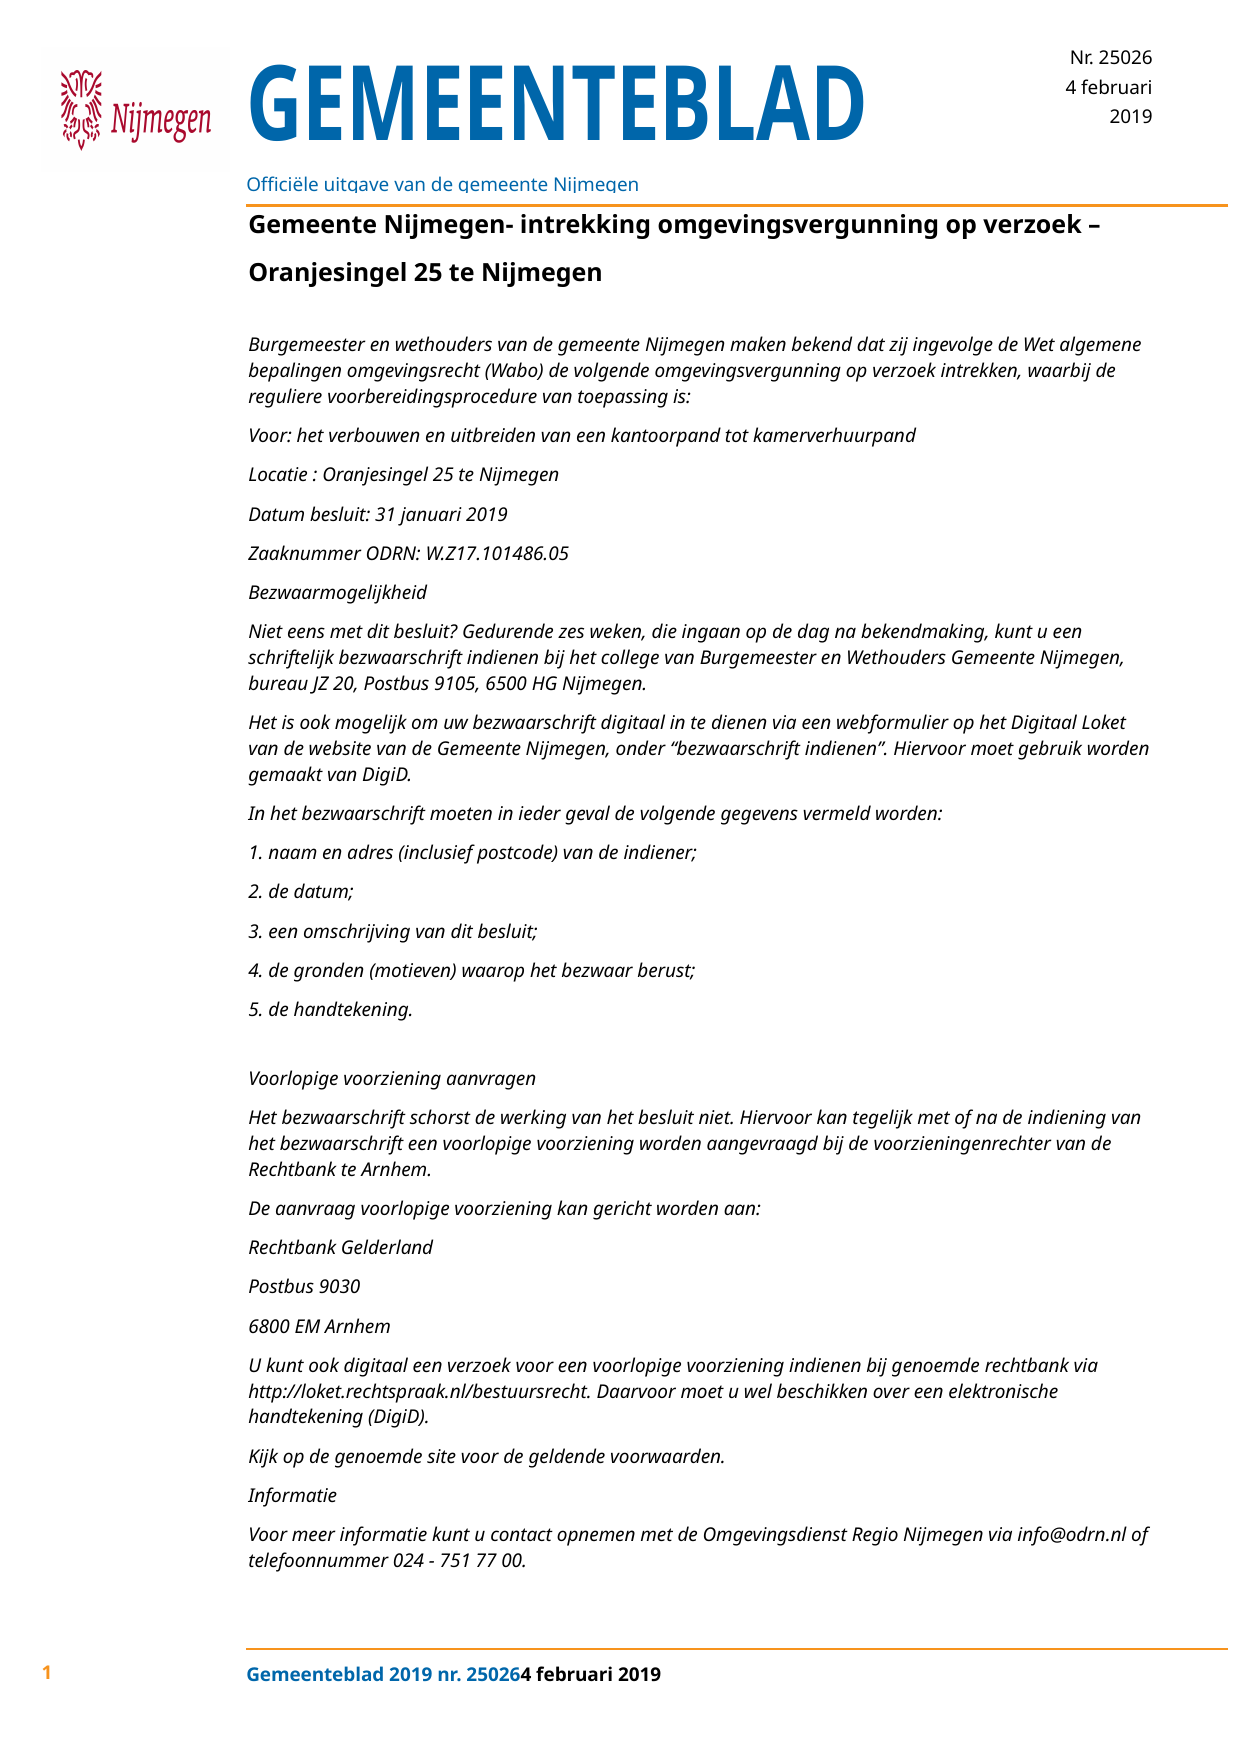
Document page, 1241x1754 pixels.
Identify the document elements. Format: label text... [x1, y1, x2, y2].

text De aanvraag voorlopige voorziening kan gericht worden aan: [248, 1195, 1152, 1221]
text Het is ook mogelijk om uw bezwaarschrift digitaal in te dienen via een webformulier op het Digitaal Loket van de website van de Gemeente Nijmegen, onder “bezwaarschrift indienen”. Hiervoor moet gebruik worden gemaakt van DigiD. [248, 709, 1152, 786]
text 6800 EM Arnhem [248, 1313, 1152, 1339]
text Bezwaarmogelijkheid [248, 579, 1152, 605]
text 3. een omschrijving van dit besluit; [248, 918, 1152, 943]
text U kunt ook digitaal een verzoek voor een voorlopige voorziening indienen bij genoemde rechtbank via http://loket.rechtspraak.nl/bestuursrecht. Daarvoor moet u wel beschikken over een elektronische handtekening (DigiD). [248, 1352, 1152, 1429]
text Burgemeester en wethouders van de gemeente Nijmegen maken bekend dat zij ingevolge de Wet algemene bepalingen omgevingsrecht (Wabo) de volgende omgevingsvergunning op verzoek intrekken, waarbij de reguliere voorbereidingsprocedure van toepassing is: [248, 331, 1152, 409]
text Voorlopige voorziening aanvragen [248, 1065, 1152, 1091]
picture [41, 47, 231, 172]
text Voor: het verbouwen en uitbreiden van een kantoorpand tot kamerverhuurpand [248, 422, 1152, 448]
text Kijk op de genoemde site voor de geldende voorwaarden. [248, 1443, 1152, 1469]
text 1. naam en adres (inclusief postcode) van de indiener; [248, 839, 1152, 865]
text 5. de handtekening. [248, 996, 1152, 1022]
text Rechtbank Gelderland [248, 1234, 1152, 1260]
text 4. de gronden (motieven) waarop het bezwaar berust; [248, 957, 1152, 983]
text Locatie : Oranjesingel 25 te Nijmegen [248, 461, 1152, 487]
text In het bezwaarschrift moeten in ieder geval de volgende gegevens vermeld worden: [248, 800, 1152, 826]
text Voor meer informatie kunt u contact opnemen met de Omgevingsdienst Regio Nijmegen via info@odrn.nl of telefoonnummer 024 - 751 77 00. [248, 1522, 1152, 1573]
text Gemeente Nijmegen- intrekking omgevingsvergunning op verzoek – Oranjesingel 25 te Nijmegen [248, 207, 1152, 288]
text Niet eens met dit besluit? Gedurende zes weken, die ingaan op de dag na bekendmaking, kunt u een schriftelijk bezwaarschrift indienen bij het college van Burgemeester en Wethouders Gemeente Nijmegen, bureau JZ 20, Postbus 9105, 6500 HG Nijmegen. [248, 618, 1152, 696]
text Postbus 9030 [248, 1274, 1152, 1299]
text Het bezwaarschrift schorst de werking van het besluit niet. Hiervoor kan tegelijk met of na de indiening van het bezwaarschrift een voorlopige voorziening worden aangevraagd bij de voorzieningenrechter van de Rechtbank te Arnhem. [248, 1104, 1152, 1182]
text Datum besluit: 31 januari 2019 [248, 501, 1152, 526]
text 2. de datum; [248, 878, 1152, 904]
text Zaaknummer ODRN: W.Z17.101486.05 [248, 540, 1152, 566]
text Informatie [248, 1482, 1152, 1508]
